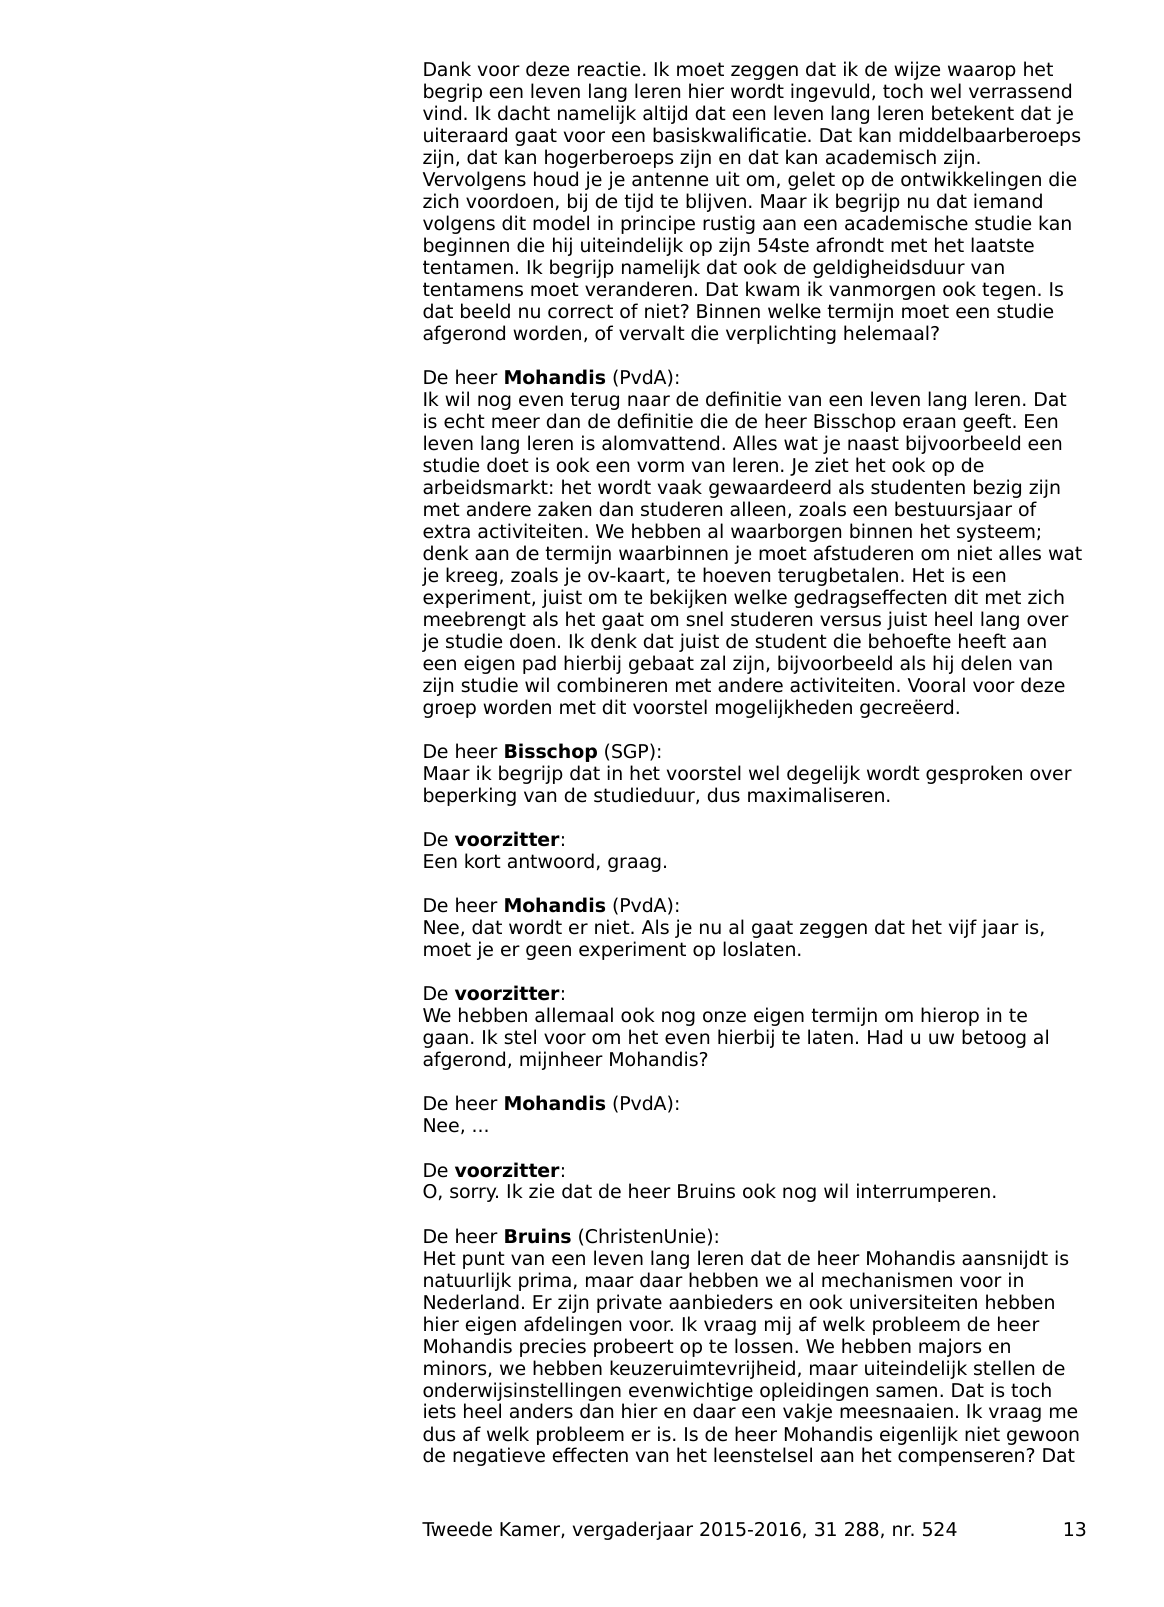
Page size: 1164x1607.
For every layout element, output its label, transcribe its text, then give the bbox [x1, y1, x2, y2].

text We hebben allemaal ook nog onze eigen termijn om hierop in te gaan. Ik stel voor om het even hierbij te laten. Had u uw betoog al afgerond, mijnheer Mohandis? [422, 1005, 1087, 1071]
text De heer Mohandis (PvdA): [422, 895, 1087, 917]
text De heer Bruins (ChristenUnie): [422, 1226, 1087, 1248]
text Maar ik begrijp dat in het voorstel wel degelijk wordt gesproken over beperking van de studieduur, dus maximaliseren. [422, 763, 1087, 807]
text Een kort antwoord, graag. [422, 851, 1087, 873]
text Nee, ... [422, 1115, 1087, 1137]
text De heer Bisschop (SGP): [422, 741, 1087, 763]
text De voorzitter: [422, 1159, 1087, 1181]
text O, sorry. Ik zie dat de heer Bruins ook nog wil interrumperen. [422, 1181, 1087, 1203]
text De voorzitter: [422, 983, 1087, 1005]
text De heer Mohandis (PvdA): [422, 1093, 1087, 1115]
text Het punt van een leven lang leren dat de heer Mohandis aansnijdt is natuurlijk prima, maar daar hebben we al mechanismen voor in Nederland. Er zijn private aanbieders en ook universiteiten hebben hier eigen afdelingen voor. Ik vraag mij af welk probleem de heer Mohandis precies probeert op te lossen. We hebben majors en minors, we hebben keuzeruimtevrijheid, maar uiteindelijk stellen de onderwijsinstellingen evenwichtige opleidingen samen. Dat is toch iets heel anders dan hier en daar een vakje meesnaaien. Ik vraag me dus af welk probleem er is. Is de heer Mohandis eigenlijk niet gewoon de negatieve effecten van het leenstelsel aan het compenseren? Dat [422, 1248, 1087, 1467]
text De voorzitter: [422, 829, 1087, 851]
text Nee, dat wordt er niet. Als je nu al gaat zeggen dat het vijf jaar is, moet je er geen experiment op loslaten. [422, 917, 1087, 961]
text Dank voor deze reactie. Ik moet zeggen dat ik de wijze waarop het begrip een leven lang leren hier wordt ingevuld, toch wel verrassend vind. Ik dacht namelijk altijd dat een leven lang leren betekent dat je uiteraard gaat voor een basiskwalificatie. Dat kan middelbaarberoeps zijn, dat kan hogerberoeps zijn en dat kan academisch zijn. Vervolgens houd je je antenne uit om, gelet op de ontwikkelingen die zich voordoen, bij de tijd te blijven. Maar ik begrijp nu dat iemand volgens dit model in principe rustig aan een academische studie kan beginnen die hij uiteindelijk op zijn 54ste afrondt met het laatste tentamen. Ik begrijp namelijk dat ook de geldigheidsduur van tentamens moet veranderen. Dat kwam ik vanmorgen ook tegen. Is dat beeld nu correct of niet? Binnen welke termijn moet een studie afgerond worden, of vervalt die verplichting helemaal? [422, 59, 1087, 345]
text De heer Mohandis (PvdA): [422, 367, 1087, 389]
text Ik wil nog even terug naar de definitie van een leven lang leren. Dat is echt meer dan de definitie die de heer Bisschop eraan geeft. Een leven lang leren is alomvattend. Alles wat je naast bijvoorbeeld een studie doet is ook een vorm van leren. Je ziet het ook op de arbeidsmarkt: het wordt vaak gewaardeerd als studenten bezig zijn met andere zaken dan studeren alleen, zoals een bestuursjaar of extra activiteiten. We hebben al waarborgen binnen het systeem; denk aan de termijn waarbinnen je moet afstuderen om niet alles wat je kreeg, zoals je ov-kaart, te hoeven terugbetalen. Het is een experiment, juist om te bekijken welke gedragseffecten dit met zich meebrengt als het gaat om snel studeren versus juist heel lang over je studie doen. Ik denk dat juist de student die behoefte heeft aan een eigen pad hierbij gebaat zal zijn, bijvoorbeeld als hij delen van zijn studie wil combineren met andere activiteiten. Vooral voor deze groep worden met dit voorstel mogelijkheden gecreëerd. [422, 389, 1087, 719]
